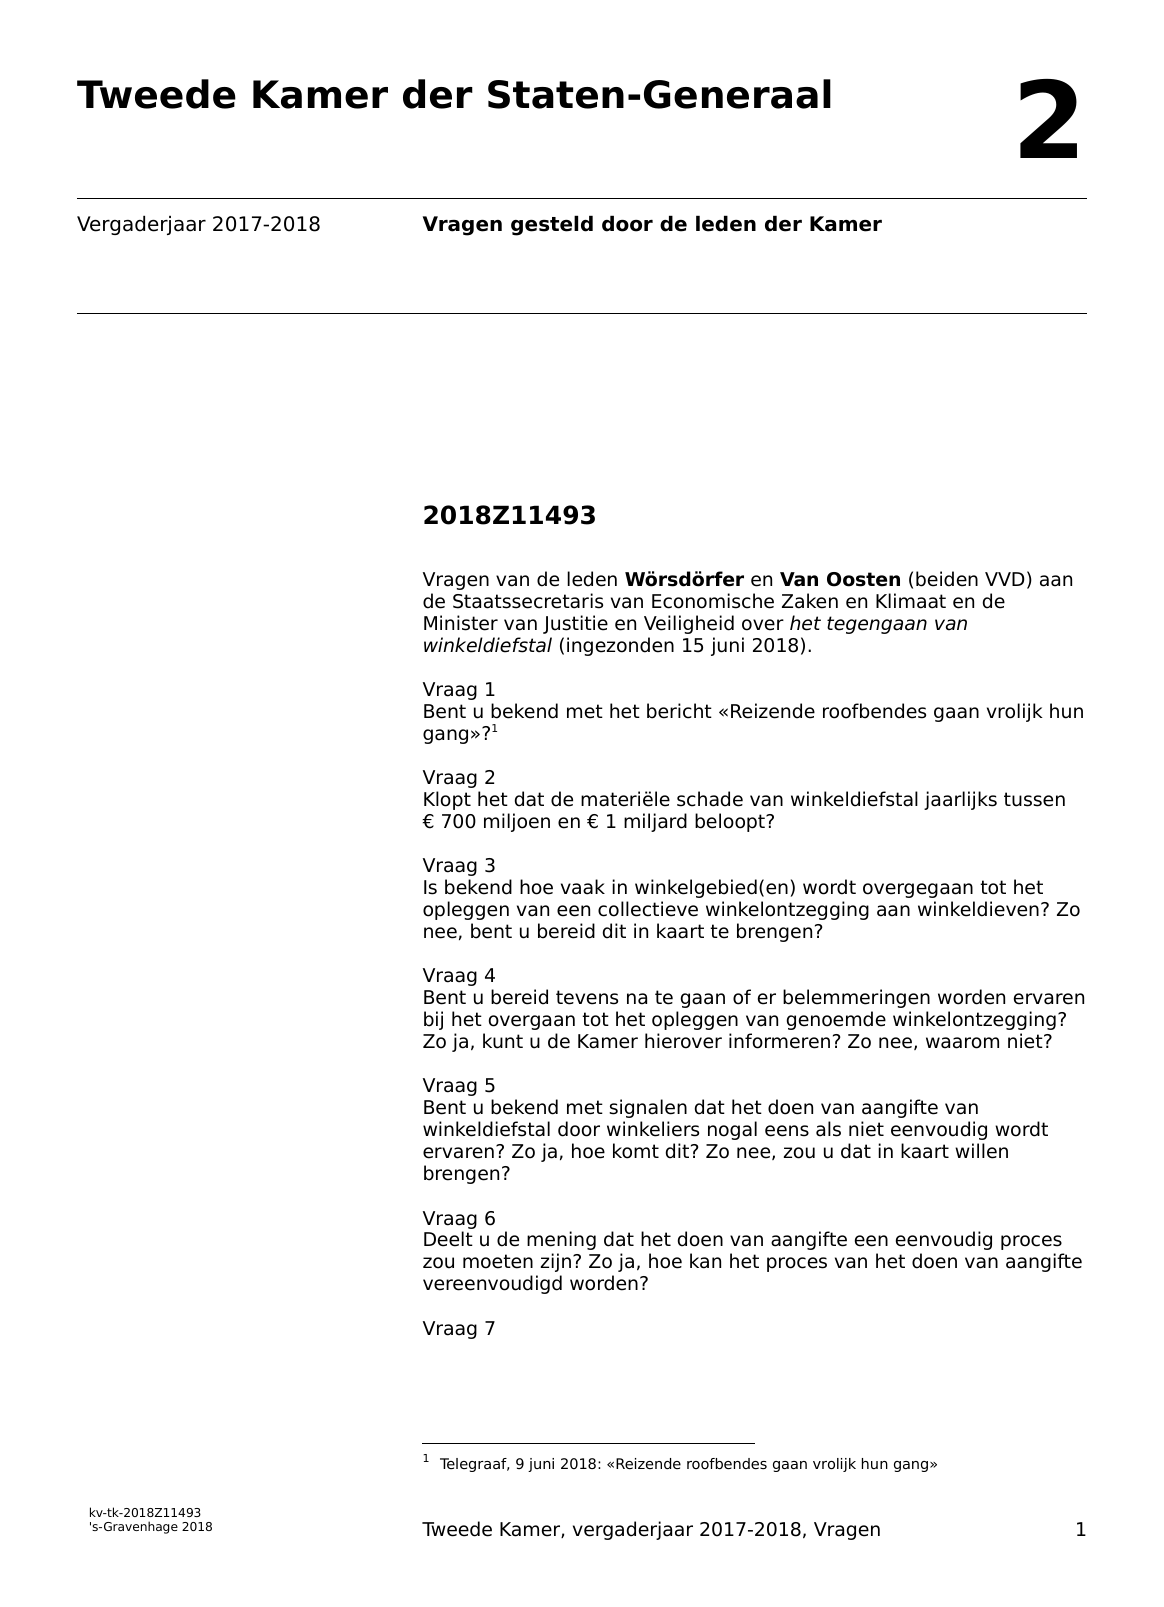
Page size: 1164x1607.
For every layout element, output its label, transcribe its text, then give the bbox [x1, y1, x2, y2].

text Bent u bereid tevens na te gaan of er belemmeringen worden ervaren bij het overgaan tot het opleggen van genoemde winkelontzegging? Zo ja, kunt u de Kamer hierover informeren? Zo nee, waarom niet? [422, 987, 1087, 1053]
text Deelt u de mening dat het doen van aangifte een eenvoudig proces zou moeten zijn? Zo ja, hoe kan het proces van het doen van aangifte vereenvoudigd worden? [422, 1229, 1087, 1295]
text kv-tk-2018Z11493 [88, 1506, 323, 1520]
text Vragen van de leden Wörsdörfer en Van Oosten (beiden VVD) aan de Staatssecretaris van Economische Zaken en Klimaat en de Minister van Justitie en Veiligheid over het tegengaan van winkeldiefstal (ingezonden 15 juni 2018). [422, 569, 1087, 657]
text Vraag 1 [422, 679, 1087, 701]
text Vraag 6 [422, 1207, 1087, 1229]
table_cell Vragen gesteld door de leden der Kamer [422, 199, 1087, 313]
text Klopt het dat de materiële schade van winkeldiefstal jaarlijks tussen € 700 miljoen en € 1 miljard beloopt? [422, 789, 1087, 833]
table_header Tweede Kamer der Staten-Generaal [77, 59, 886, 198]
text Telegraaf, 9 juni 2018: «Reizende roofbendes gaan vrolijk hun gang» [422, 1452, 1087, 1474]
text Bent u bekend met signalen dat het doen van aangifte van winkeldiefstal door winkeliers nogal eens als niet eenvoudig wordt ervaren? Zo ja, hoe komt dit? Zo nee, zou u dat in kaart willen brengen? [422, 1097, 1087, 1185]
table_cell Vergaderjaar 2017-2018 [77, 199, 422, 313]
text Vraag 7 [422, 1317, 1087, 1339]
text Bent u bekend met het bericht «Reizende roofbendes gaan vrolijk hun gang»? [422, 701, 1087, 745]
text Vraag 5 [422, 1075, 1087, 1097]
text Vraag 4 [422, 965, 1087, 987]
table_header 2 [886, 59, 1087, 198]
text Vraag 3 [422, 855, 1087, 877]
text Vraag 2 [422, 767, 1087, 789]
text 2018Z11493 [422, 501, 1087, 531]
text 's-Gravenhage 2018 [88, 1520, 323, 1534]
text Is bekend hoe vaak in winkelgebied(en) wordt overgegaan tot het opleggen van een collectieve winkelontzegging aan winkeldieven? Zo nee, bent u bereid dit in kaart te brengen? [422, 877, 1087, 943]
